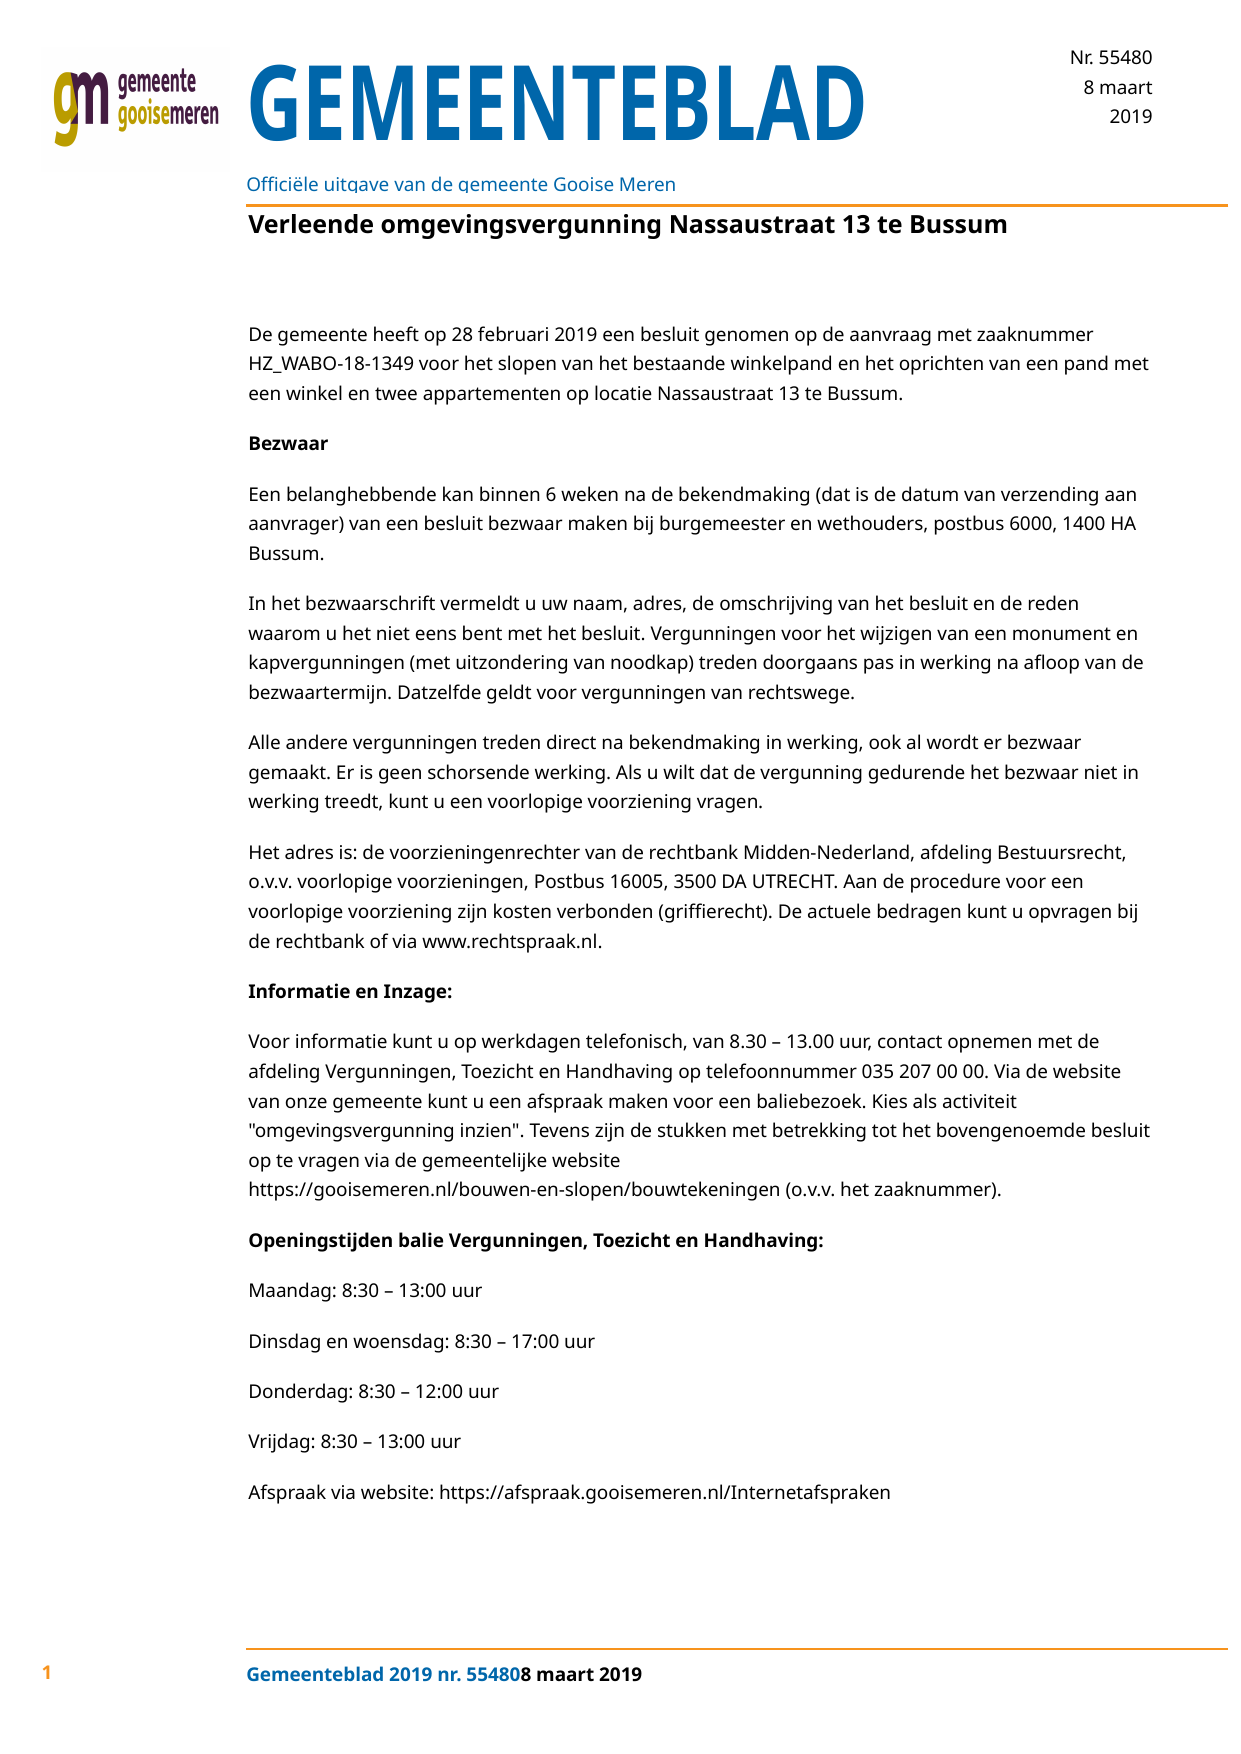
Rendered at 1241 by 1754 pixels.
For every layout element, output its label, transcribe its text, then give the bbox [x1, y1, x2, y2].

text Vrijdag: 8:30 – 13:00 uur [248, 1429, 1152, 1454]
text Openingstijden balie Vergunningen, Toezicht en Handhaving: [248, 1227, 1152, 1253]
text Informatie en Inzage: [248, 978, 1152, 1004]
picture [41, 47, 231, 172]
text Een belanghebbende kan binnen 6 weken na de bekendmaking (dat is de datum van verzending aan aanvrager) van een besluit bezwaar maken bij burgemeester en wethouders, postbus 6000, 1400 HA Bussum. [248, 481, 1152, 566]
text In het bezwaarschrift vermeldt u uw naam, adres, de omschrijving van het besluit en de reden waarom u het niet eens bent met het besluit. Vergunningen voor het wijzigen van een monument en kapvergunningen (met uitzondering van noodkap) treden doorgaans pas in werking na afloop van de bezwaartermijn. Datzelfde geldt voor vergunningen van rechtswege. [248, 590, 1152, 705]
text Maandag: 8:30 – 13:00 uur [248, 1277, 1152, 1303]
text Afspraak via website: https://afspraak.gooisemeren.nl/Internetafspraken [248, 1479, 1152, 1505]
text Verleende omgevingsvergunning Nassaustraat 13 te Bussum [248, 207, 1152, 241]
text Het adres is: de voorzieningenrechter van de rechtbank Midden-Nederland, afdeling Bestuursrecht, o.v.v. voorlopige voorzieningen, Postbus 16005, 3500 DA UTRECHT. Aan de procedure voor een voorlopige voorziening zijn kosten verbonden (griffierecht). De actuele bedragen kunt u opvragen bij de rechtbank of via www.rechtspraak.nl. [248, 839, 1152, 953]
text Voor informatie kunt u op werkdagen telefonisch, van 8.30 – 13.00 uur, contact opnemen met de afdeling Vergunningen, Toezicht en Handhaving op telefoonnummer 035 207 00 00. Via de website van onze gemeente kunt u een afspraak maken voor een baliebezoek. Kies als activiteit "omgevingsvergunning inzien". Tevens zijn de stukken met betrekking tot het bovengenoemde besluit op te vragen via de gemeentelijke website https://gooisemeren.nl/bouwen-en-slopen/bouwtekeningen (o.v.v. het zaaknummer). [248, 1029, 1152, 1202]
text De gemeente heeft op 28 februari 2019 een besluit genomen op de aanvraag met zaaknummer HZ_WABO-18-1349 voor het slopen van het bestaande winkelpand en het oprichten van een pand met een winkel en twee appartementen op locatie Nassaustraat 13 te Bussum. [248, 321, 1152, 406]
text Bezwaar [248, 430, 1152, 456]
text Alle andere vergunningen treden direct na bekendmaking in werking, ook al wordt er bezwaar gemaakt. Er is geen schorsende werking. Als u wilt dat de vergunning gedurende het bezwaar niet in werking treedt, kunt u een voorlopige voorziening vragen. [248, 729, 1152, 814]
text Donderdag: 8:30 – 12:00 uur [248, 1378, 1152, 1404]
text Dinsdag en woensdag: 8:30 – 17:00 uur [248, 1328, 1152, 1353]
